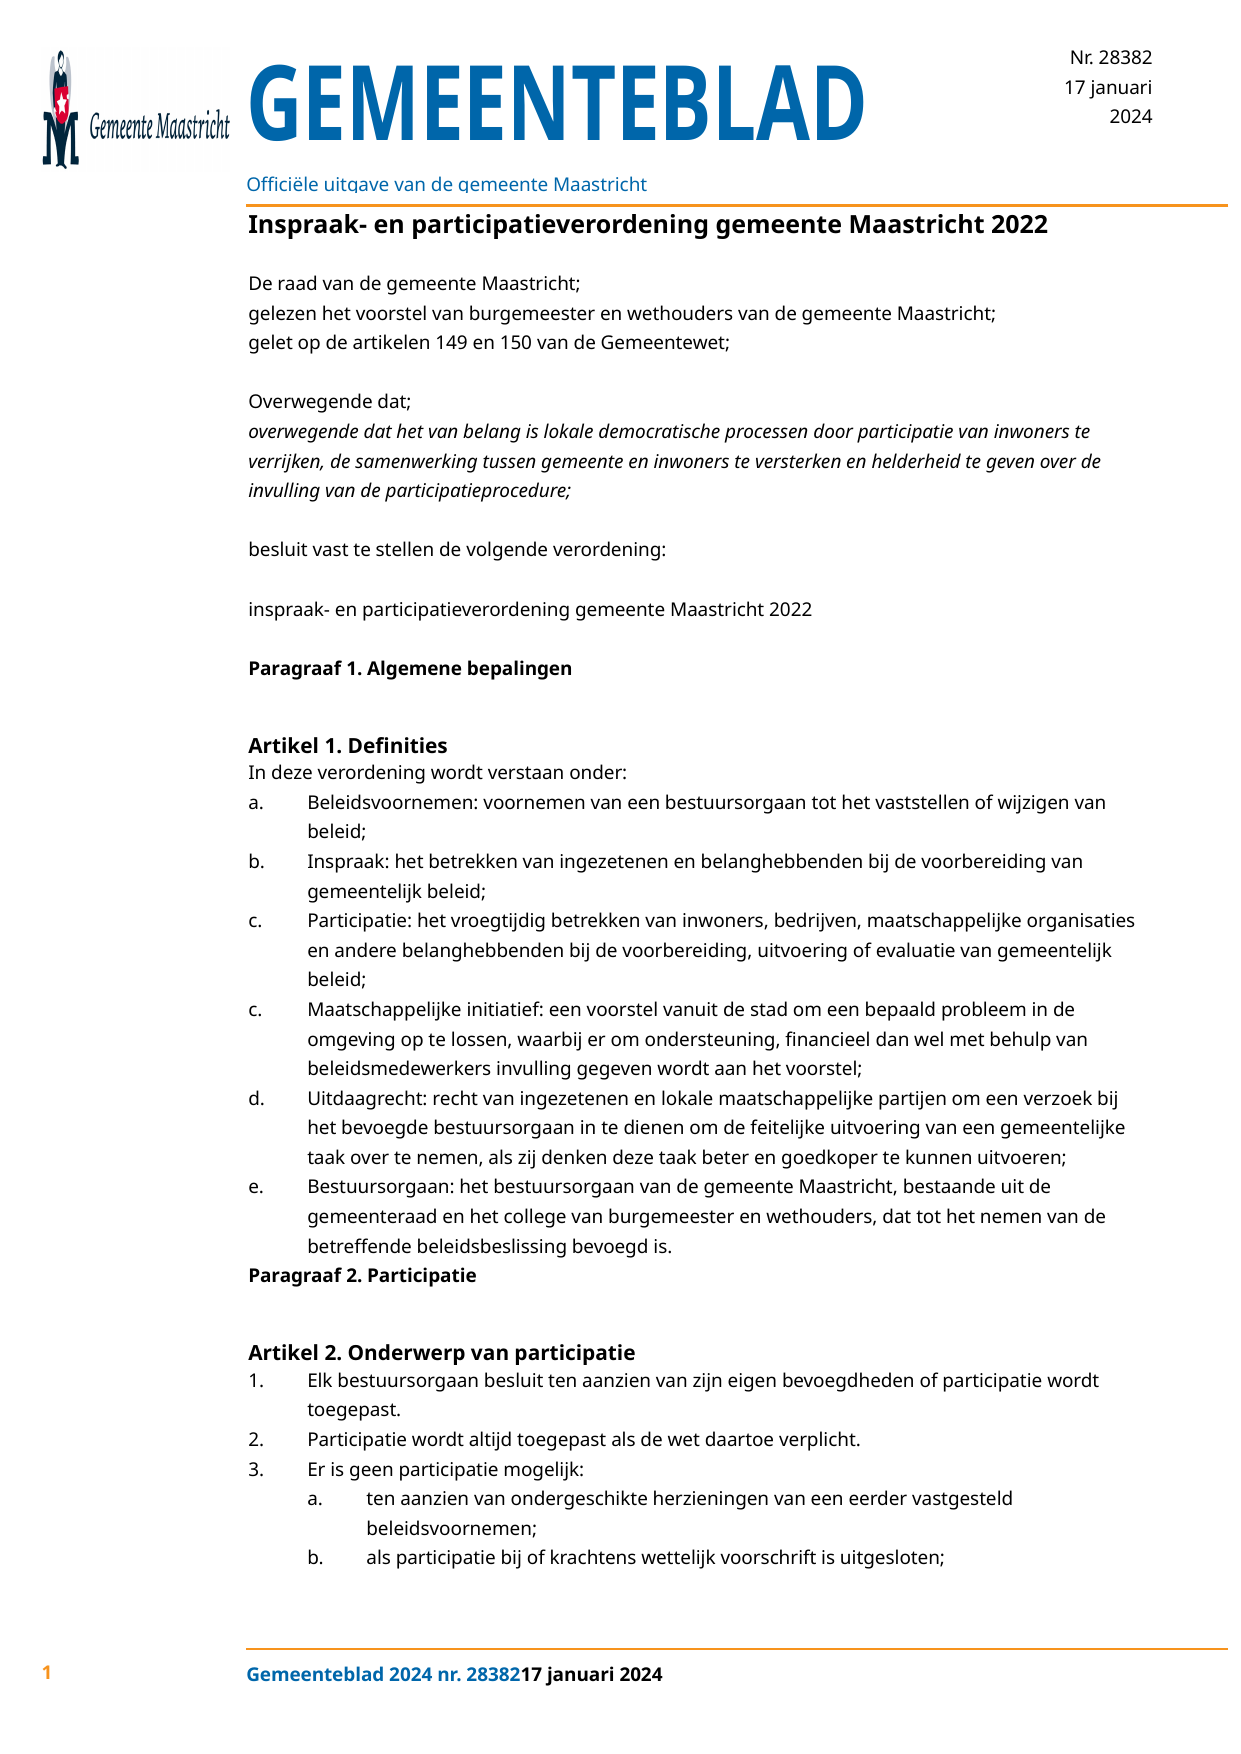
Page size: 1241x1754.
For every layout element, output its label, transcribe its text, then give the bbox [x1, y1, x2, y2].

text overwegende dat het van belang is lokale democratische processen door participatie van inwoners te verrijken, de samenwerking tussen gemeente en inwoners te versterken en helderheid te geven over de invulling van de participatieprocedure; [248, 418, 1152, 503]
text Paragraaf 1. Algemene bepalingen [248, 655, 1152, 681]
text Artikel 1. Definities [248, 731, 1152, 759]
list als participatie bij of krachtens wettelijk voorschrift is uitgesloten; [307, 1544, 1152, 1570]
list Inspraak: het betrekken van ingezetenen en belanghebbenden bij de voorbereiding van gemeentelijk beleid; [248, 848, 1152, 903]
list Participatie wordt altijd toegepast als de wet daartoe verplicht. [248, 1426, 1152, 1452]
list ten aanzien van ondergeschikte herzieningen van een eerder vastgesteld beleidsvoornemen; [307, 1485, 1152, 1541]
text De raad van de gemeente Maastricht; [248, 270, 1152, 296]
list Participatie: het vroegtijdig betrekken van inwoners, bedrijven, maatschappelijke organisaties en andere belanghebbenden bij de voorbereiding, uitvoering of evaluatie van gemeentelijk beleid; [248, 907, 1152, 992]
list Beleidsvoornemen: voornemen van een bestuursorgaan tot het vaststellen of wijzigen van beleid; [248, 789, 1152, 844]
list Bestuursorgaan: het bestuursorgaan van de gemeente Maastricht, bestaande uit de gemeenteraad en het college van burgemeester en wethouders, dat tot het nemen van de betreffende beleidsbeslissing bevoegd is. [248, 1174, 1152, 1258]
text Inspraak- en participatieverordening gemeente Maastricht 2022 [248, 207, 1152, 241]
list Maatschappelijke initiatief: een voorstel vanuit de stad om een bepaald probleem in de omgeving op te lossen, waarbij er om ondersteuning, financieel dan wel met behulp van beleidsmedewerkers invulling gegeven wordt aan het voorstel; [248, 996, 1152, 1081]
text gelezen het voorstel van burgemeester en wethouders van de gemeente Maastricht; [248, 300, 1152, 326]
text besluit vast te stellen de volgende verordening: [248, 537, 1152, 562]
text In deze verordening wordt verstaan onder: [248, 759, 1152, 785]
list Elk bestuursorgaan besluit ten aanzien van zijn eigen bevoegdheden of participatie wordt toegepast. [248, 1367, 1152, 1422]
text Overwegende dat; [248, 389, 1152, 414]
list Er is geen participatie mogelijk: [248, 1456, 1152, 1481]
list Uitdaagrecht: recht van ingezetenen en lokale maatschappelijke partijen om een verzoek bij het bevoegde bestuursorgaan in te dienen om de feitelijke uitvoering van een gemeentelijke taak over te nemen, als zij denken deze taak beter en goedkoper te kunnen uitvoeren; [248, 1085, 1152, 1170]
text gelet op de artikelen 149 en 150 van de Gemeentewet; [248, 329, 1152, 355]
picture [41, 47, 231, 172]
text Artikel 2. Onderwerp van participatie [248, 1338, 1152, 1367]
text inspraak- en participatieverordening gemeente Maastricht 2022 [248, 596, 1152, 621]
text Paragraaf 2. Participatie [248, 1262, 1152, 1288]
